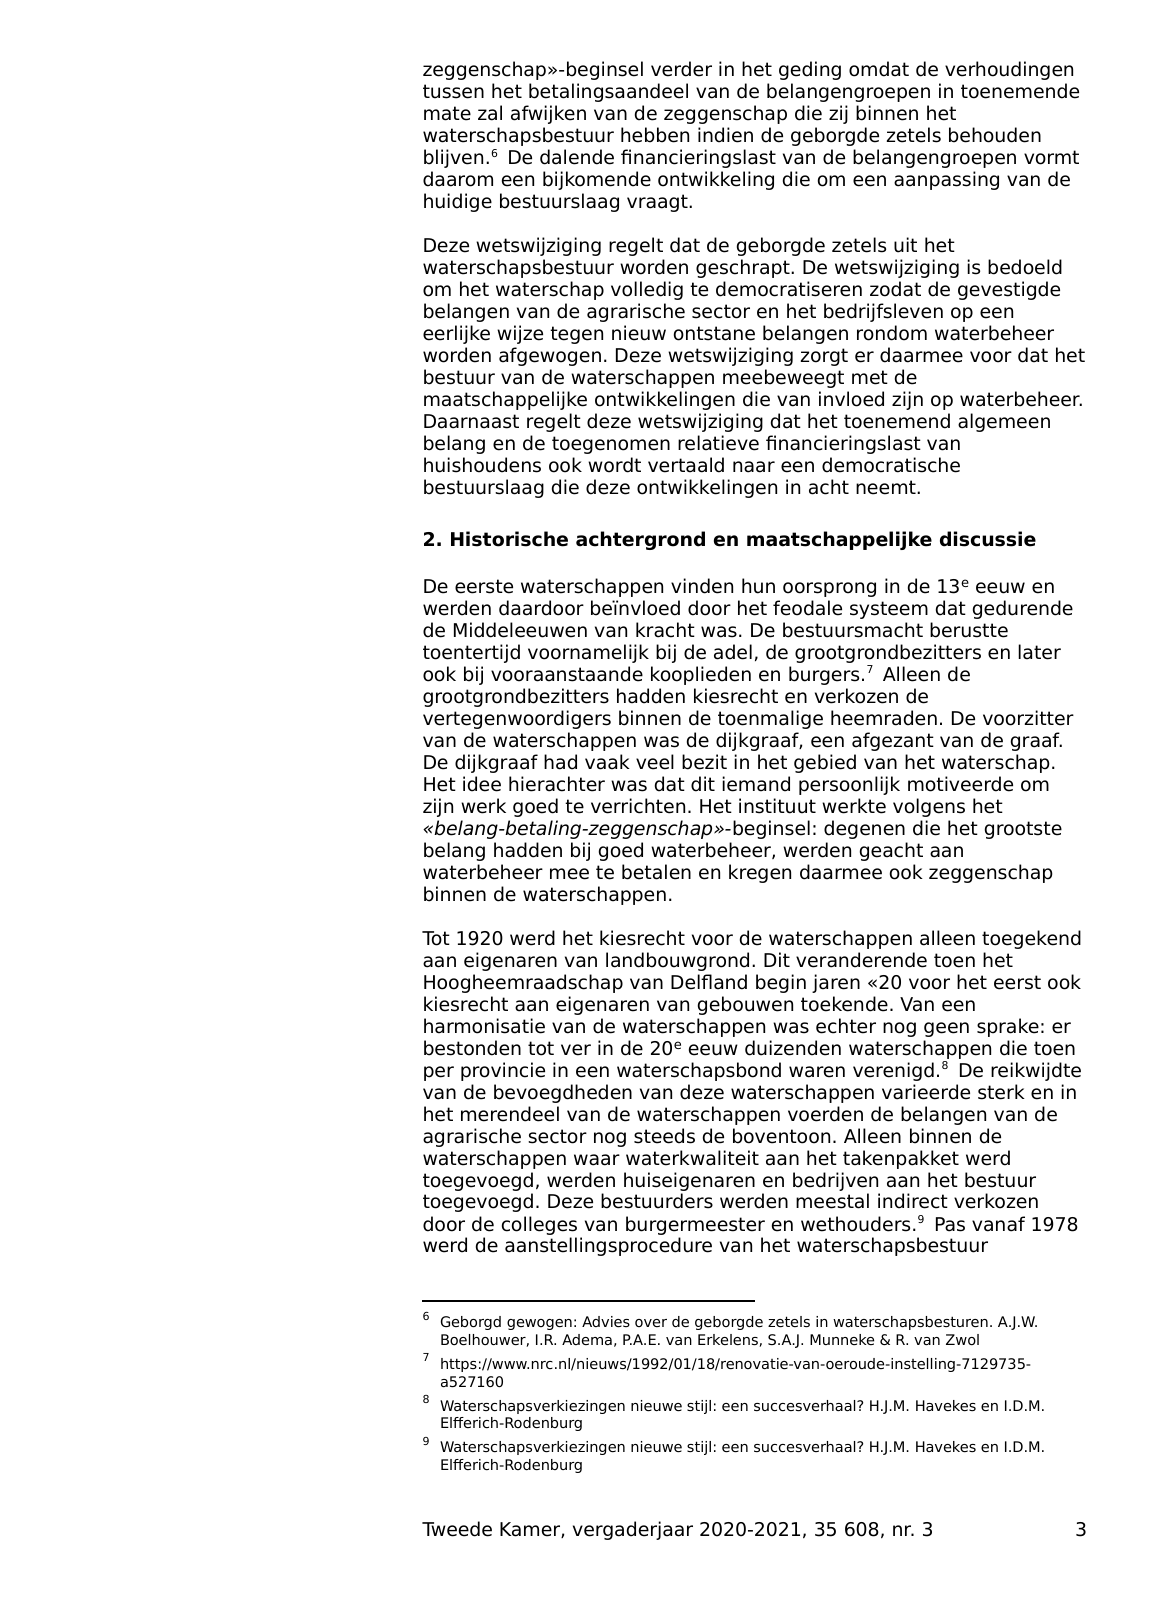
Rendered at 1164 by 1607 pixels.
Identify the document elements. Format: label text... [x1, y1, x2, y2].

subtitle 2. Historische achtergrond en maatschappelijke discussie [422, 529, 1087, 551]
text zeggenschap»-beginsel verder in het geding omdat de verhoudingen tussen het betalingsaandeel van de belangengroepen in toenemende mate zal afwijken van de zeggenschap die zij binnen het waterschapsbestuur hebben indien de geborgde zetels behouden blijven. De dalende financieringslast van de belangengroepen vormt daarom een bijkomende ontwikkeling die om een aanpassing van de huidige bestuurslaag vraagt. [422, 59, 1087, 213]
text Deze wetswijziging regelt dat de geborgde zetels uit het waterschapsbestuur worden geschrapt. De wetswijziging is bedoeld om het waterschap volledig te democratiseren zodat de gevestigde belangen van de agrarische sector en het bedrijfsleven op een eerlijke wijze tegen nieuw ontstane belangen rondom waterbeheer worden afgewogen. Deze wetswijziging zorgt er daarmee voor dat het bestuur van de waterschappen meebeweegt met de maatschappelijke ontwikkelingen die van invloed zijn op waterbeheer. Daarnaast regelt deze wetswijziging dat het toenemend algemeen belang en de toegenomen relatieve financieringslast van huishoudens ook wordt vertaald naar een democratische bestuurslaag die deze ontwikkelingen in acht neemt. [422, 235, 1087, 499]
text Tot 1920 werd het kiesrecht voor de waterschappen alleen toegekend aan eigenaren van landbouwgrond. Dit veranderende toen het Hoogheemraadschap van Delfland begin jaren «20 voor het eerst ook kiesrecht aan eigenaren van gebouwen toekende. Van een harmonisatie van de waterschappen was echter nog geen sprake: er bestonden tot ver in de 20e eeuw duizenden waterschappen die toen per provincie in een waterschapsbond waren verenigd. De reikwijdte van de bevoegdheden van deze waterschappen varieerde sterk en in het merendeel van de waterschappen voerden de belangen van de agrarische sector nog steeds de boventoon. Alleen binnen de waterschappen waar waterkwaliteit aan het takenpakket werd toegevoegd, werden huiseigenaren en bedrijven aan het bestuur toegevoegd. Deze bestuurders werden meestal indirect verkozen door de colleges van burgermeester en wethouders. Pas vanaf 1978 werd de aanstellingsprocedure van het waterschapsbestuur [422, 928, 1087, 1257]
text Geborgd gewogen: Advies over de geborgde zetels in waterschapsbesturen. A.J.W. Boelhouwer, I.R. Adema, P.A.E. van Erkelens, S.A.J. Munneke & R. van Zwol [422, 1310, 1087, 1349]
text De eerste waterschappen vinden hun oorsprong in de 13e eeuw en werden daardoor beïnvloed door het feodale systeem dat gedurende de Middeleeuwen van kracht was. De bestuursmacht berustte toentertijd voornamelijk bij de adel, de grootgrondbezitters en later ook bij vooraanstaande kooplieden en burgers. Alleen de grootgrondbezitters hadden kiesrecht en verkozen de vertegenwoordigers binnen de toenmalige heemraden. De voorzitter van de waterschappen was de dijkgraaf, een afgezant van de graaf. De dijkgraaf had vaak veel bezit in het gebied van het waterschap. Het idee hierachter was dat dit iemand persoonlijk motiveerde om zijn werk goed te verrichten. Het instituut werkte volgens het «belang-betaling-zeggenschap»-beginsel: degenen die het grootste belang hadden bij goed waterbeheer, werden geacht aan waterbeheer mee te betalen en kregen daarmee ook zeggenschap binnen de waterschappen. [422, 576, 1087, 906]
text Waterschapsverkiezingen nieuwe stijl: een succesverhaal? H.J.M. Havekes en I.D.M. Elfferich-Rodenburg [422, 1435, 1087, 1474]
text Waterschapsverkiezingen nieuwe stijl: een succesverhaal? H.J.M. Havekes en I.D.M. Elfferich-Rodenburg [422, 1393, 1087, 1432]
text https://www.nrc.nl/nieuws/1992/01/18/renovatie-van-oeroude-instelling-7129735-a527160 [422, 1352, 1087, 1391]
